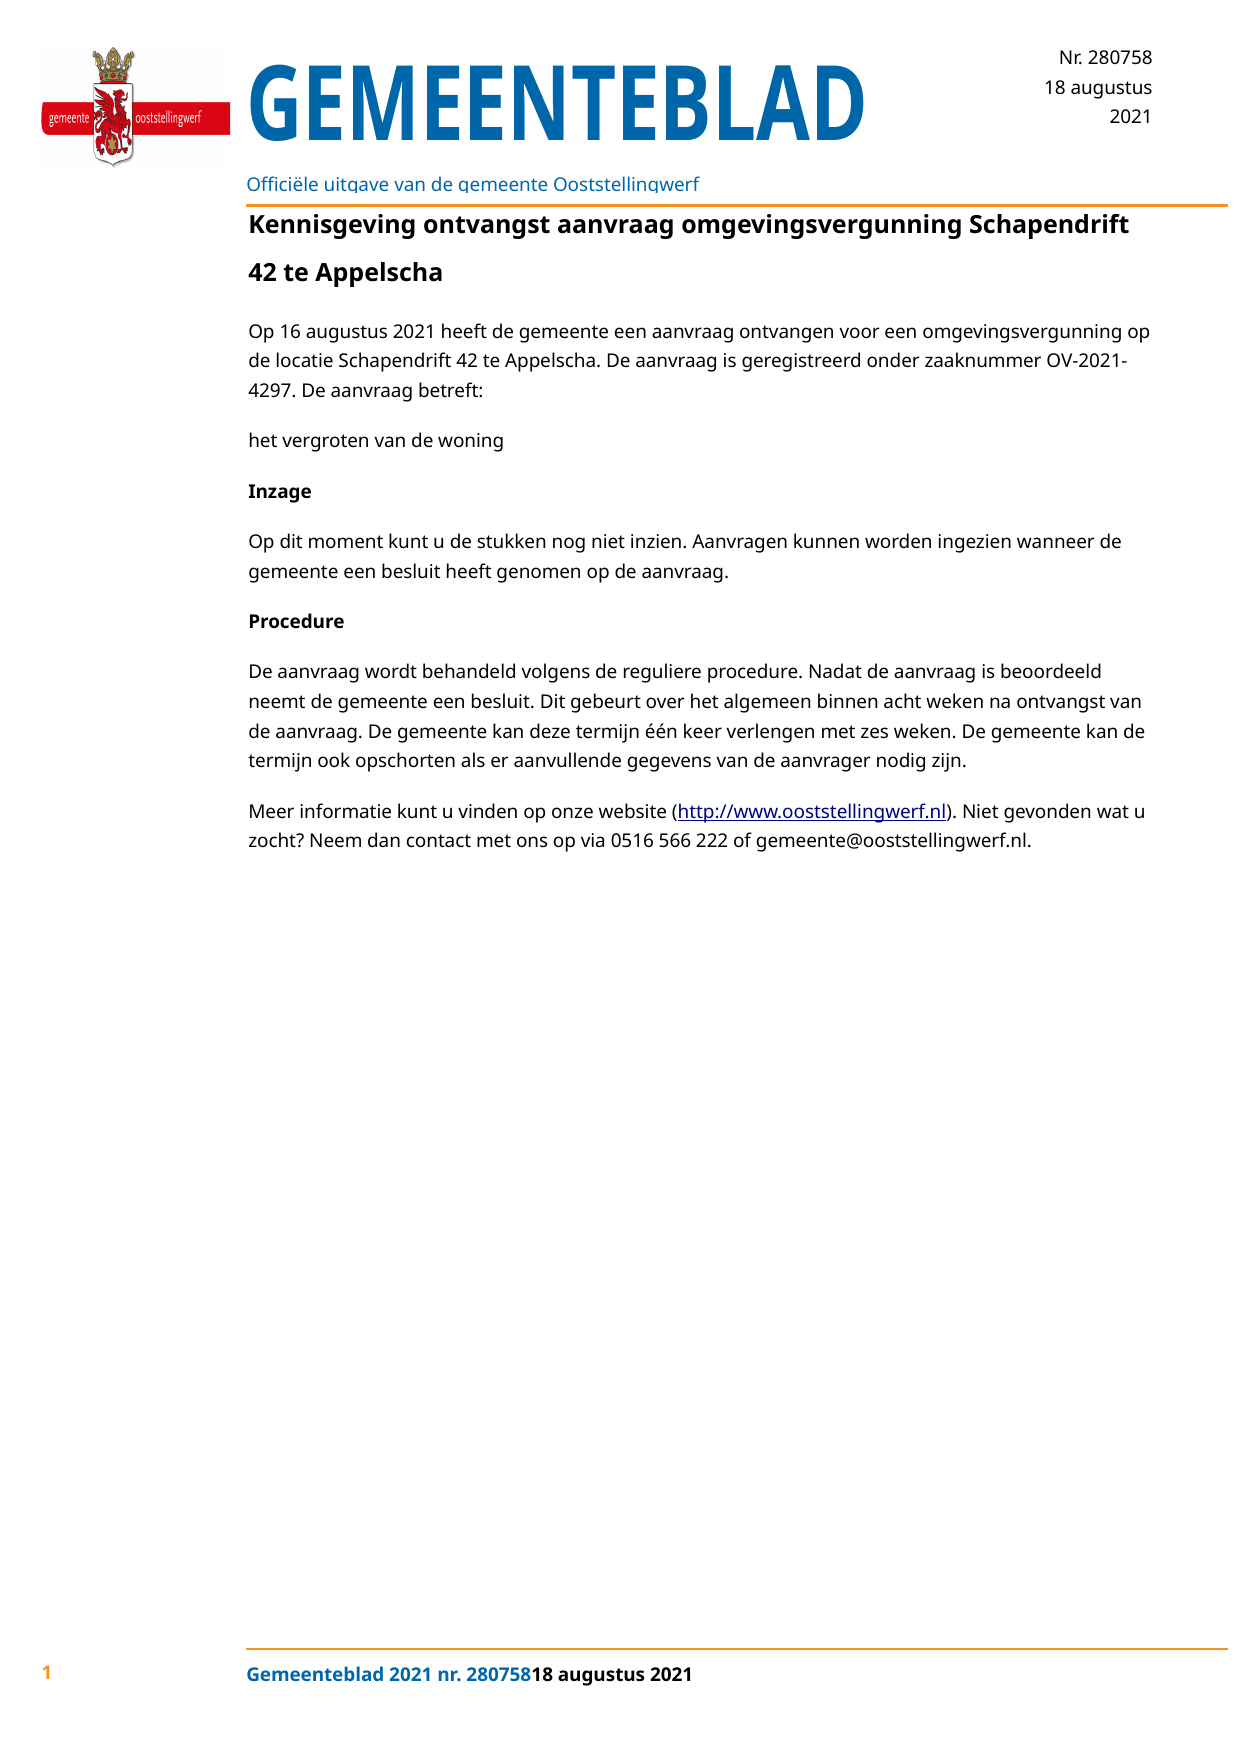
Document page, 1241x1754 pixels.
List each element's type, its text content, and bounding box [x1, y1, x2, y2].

text Op 16 augustus 2021 heeft de gemeente een aanvraag ontvangen voor een omgevingsvergunning op de locatie Schapendrift 42 te Appelscha. De aanvraag is geregistreerd onder zaaknummer OV-2021-4297. De aanvraag betreft: [248, 318, 1152, 403]
text Op dit moment kunt u de stukken nog niet inzien. Aanvragen kunnen worden ingezien wanneer de gemeente een besluit heeft genomen op de aanvraag. [248, 528, 1152, 584]
text het vergroten van de woning [248, 427, 1152, 453]
text Inzage [248, 478, 1152, 504]
text Procedure [248, 608, 1152, 634]
text De aanvraag wordt behandeld volgens de reguliere procedure. Nadat de aanvraag is beoordeeld neemt de gemeente een besluit. Dit gebeurt over het algemeen binnen acht weken na ontvangst van de aanvraag. De gemeente kan deze termijn één keer verlengen met zes weken. De gemeente kan de termijn ook opschorten als er aanvullende gegevens van de aanvrager nodig zijn. [248, 659, 1152, 773]
text Kennisgeving ontvangst aanvraag omgevingsvergunning Schapendrift 42 te Appelscha [248, 207, 1152, 288]
text Meer informatie kunt u vinden op onze website (http://www.ooststellingwerf.nl). Niet gevonden wat u zocht? Neem dan contact met ons op via 0516 566 222 of gemeente@ooststellingwerf.nl. [248, 798, 1152, 853]
picture [41, 47, 231, 172]
